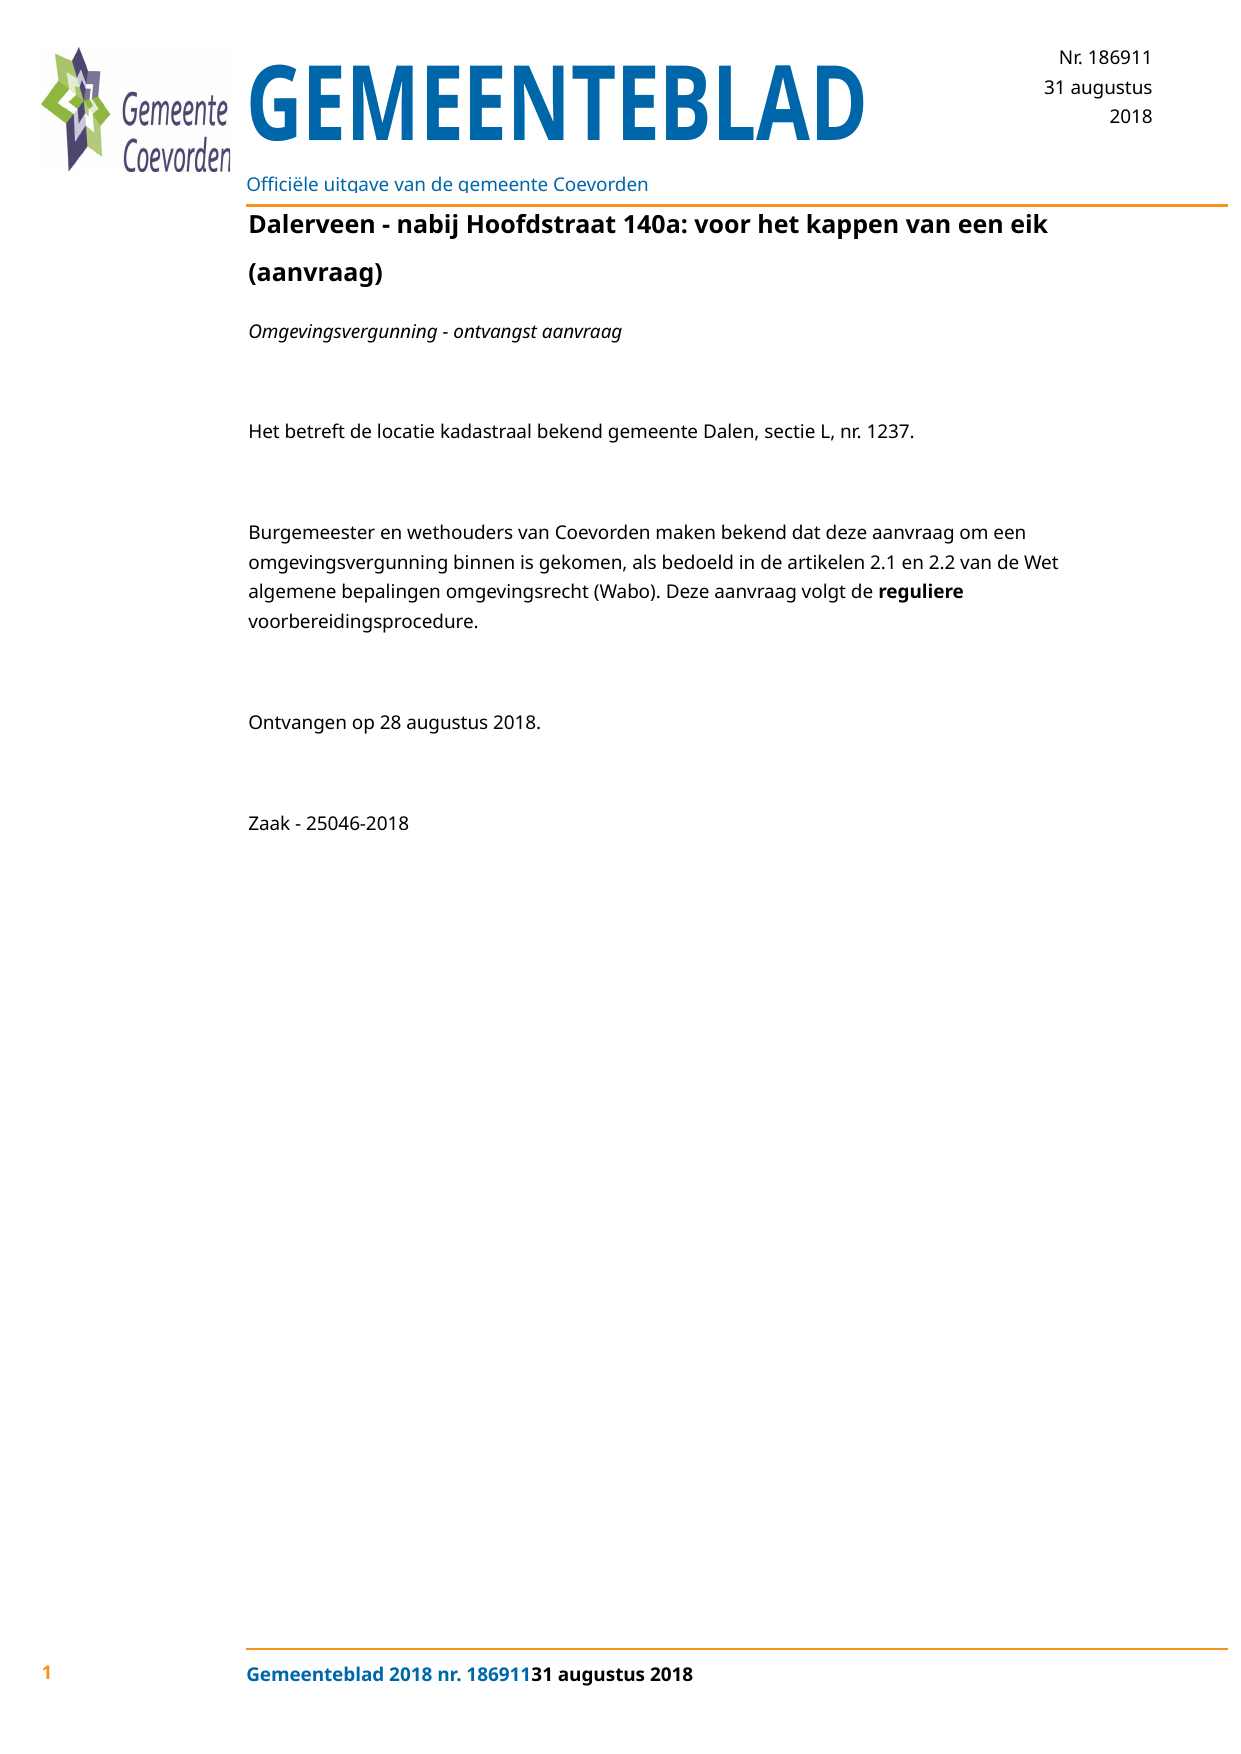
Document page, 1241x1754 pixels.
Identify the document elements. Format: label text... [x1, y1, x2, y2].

text Ontvangen op 28 augustus 2018. [248, 709, 1152, 735]
text Burgemeester en wethouders van Coevorden maken bekend dat deze aanvraag om een omgevingsvergunning binnen is gekomen, als bedoeld in de artikelen 2.1 en 2.2 van de Wet algemene bepalingen omgevingsrecht (Wabo). Deze aanvraag volgt de reguliere voorbereidingsprocedure. [248, 519, 1152, 634]
picture [41, 47, 231, 172]
text Dalerveen - nabij Hoofdstraat 140a: voor het kappen van een eik (aanvraag) [248, 207, 1152, 288]
text Het betreft de locatie kadastraal bekend gemeente Dalen, sectie L, nr. 1237. [248, 419, 1152, 444]
text Omgevingsvergunning - ontvangst aanvraag [248, 318, 1152, 344]
text Zaak - 25046-2018 [248, 810, 1152, 836]
